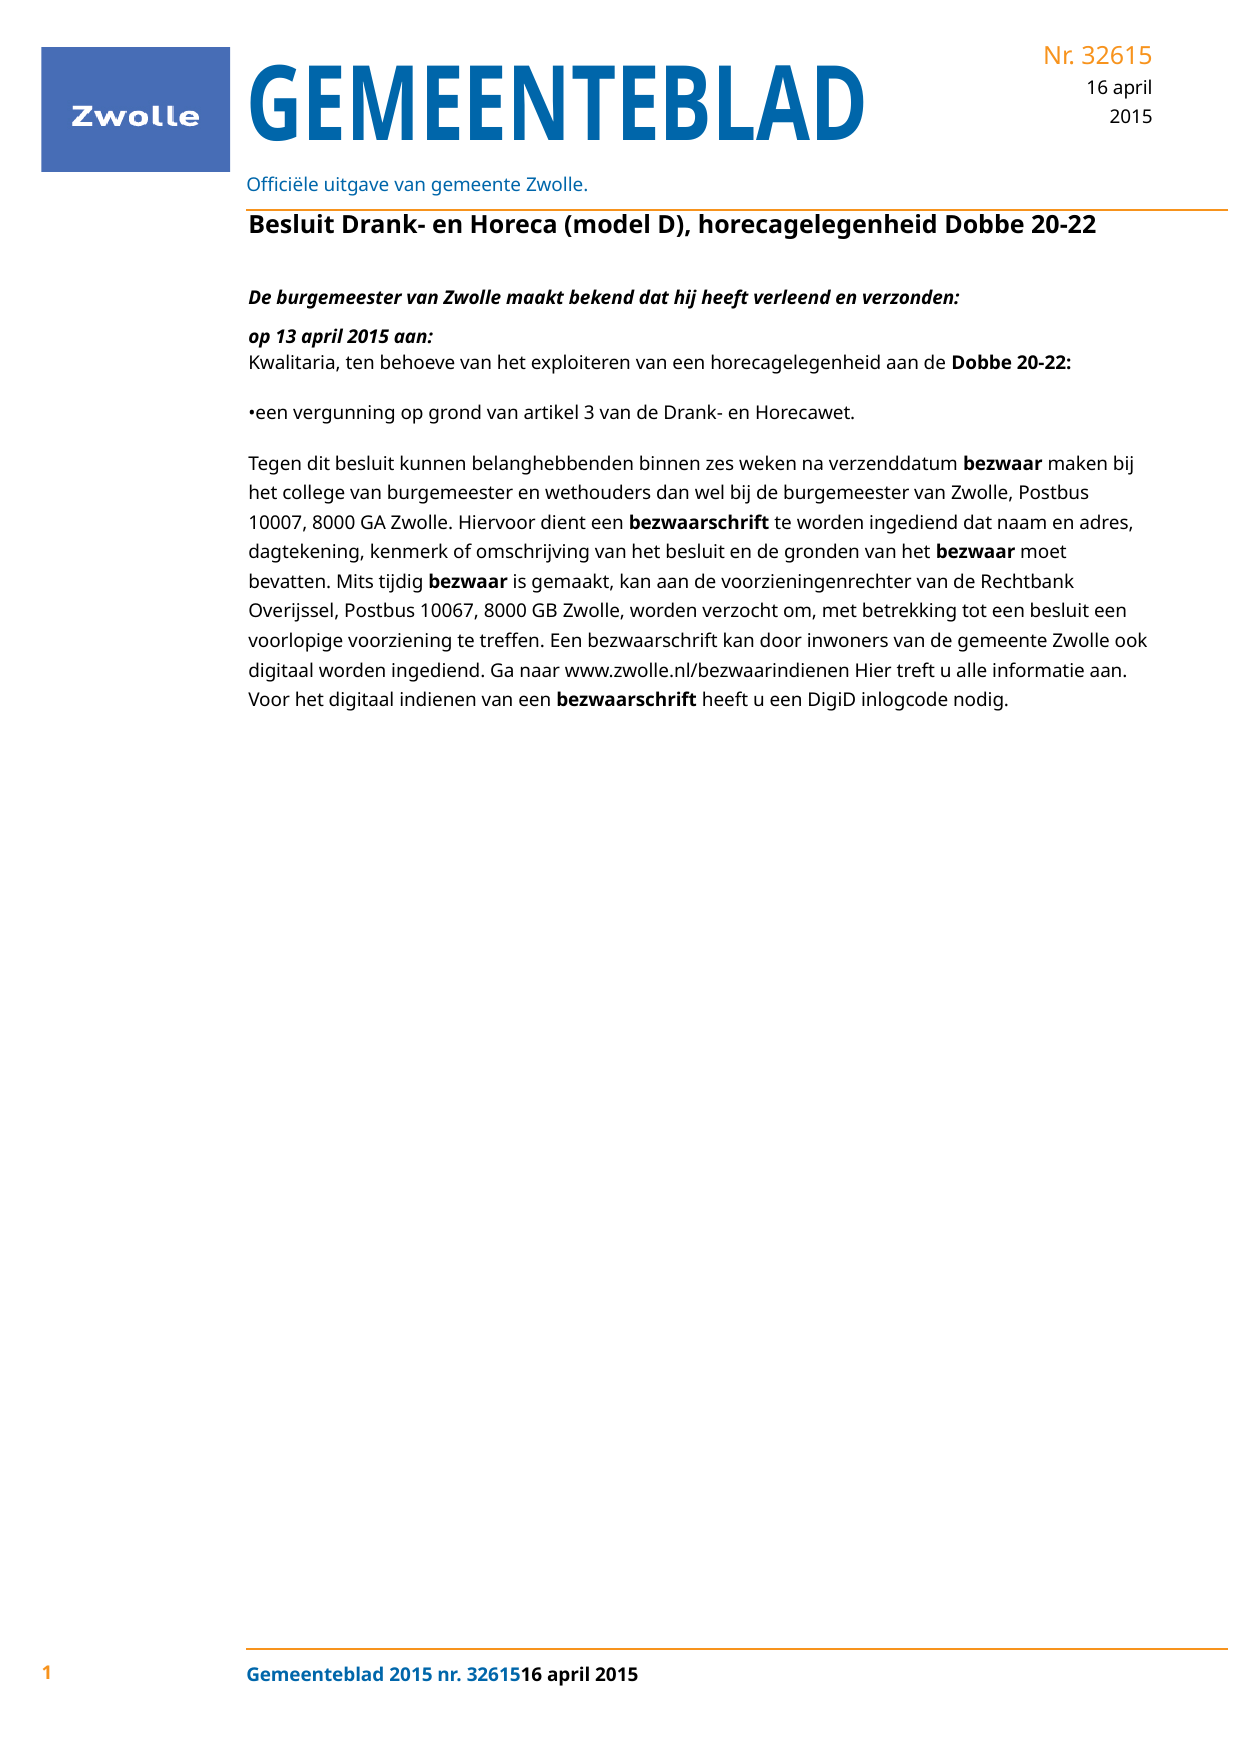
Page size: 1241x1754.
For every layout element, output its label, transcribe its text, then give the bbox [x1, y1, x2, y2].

text op 13 april 2015 aan: [248, 323, 1152, 349]
picture [41, 47, 231, 172]
text Kwalitaria, ten behoeve van het exploiteren van een horecagelegenheid aan de Dobbe 20-22: [248, 349, 1152, 374]
text Tegen dit besluit kunnen belanghebbenden binnen zes weken na verzenddatum bezwaar maken bij het college van burgemeester en wethouders dan wel bij de burgemeester van Zwolle, Postbus 10007, 8000 GA Zwolle. Hiervoor dient een bezwaarschrift te worden ingediend dat naam en adres, dagtekening, kenmerk of omschrijving van het besluit en de gronden van het bezwaar moet bevatten. Mits tijdig bezwaar is gemaakt, kan aan de voorzieningenrechter van de Rechtbank Overijssel, Postbus 10067, 8000 GB Zwolle, worden verzocht om, met betrekking tot een besluit een voorlopige voorziening te treffen. Een bezwaarschrift kan door inwoners van de gemeente Zwolle ook digitaal worden ingediend. Ga naar www.zwolle.nl/bezwaarindienen Hier treft u alle informatie aan. Voor het digitaal indienen van een bezwaarschrift heeft u een DigiD inlogcode nodig. [248, 450, 1152, 712]
text •een vergunning op grond van artikel 3 van de Drank- en Horecawet. [248, 399, 1152, 425]
text Besluit Drank- en Horeca (model D), horecagelegenheid Dobbe 20-22 [248, 211, 1152, 241]
text De burgemeester van Zwolle maakt bekend dat hij heeft verleend en verzonden: [248, 284, 1152, 309]
